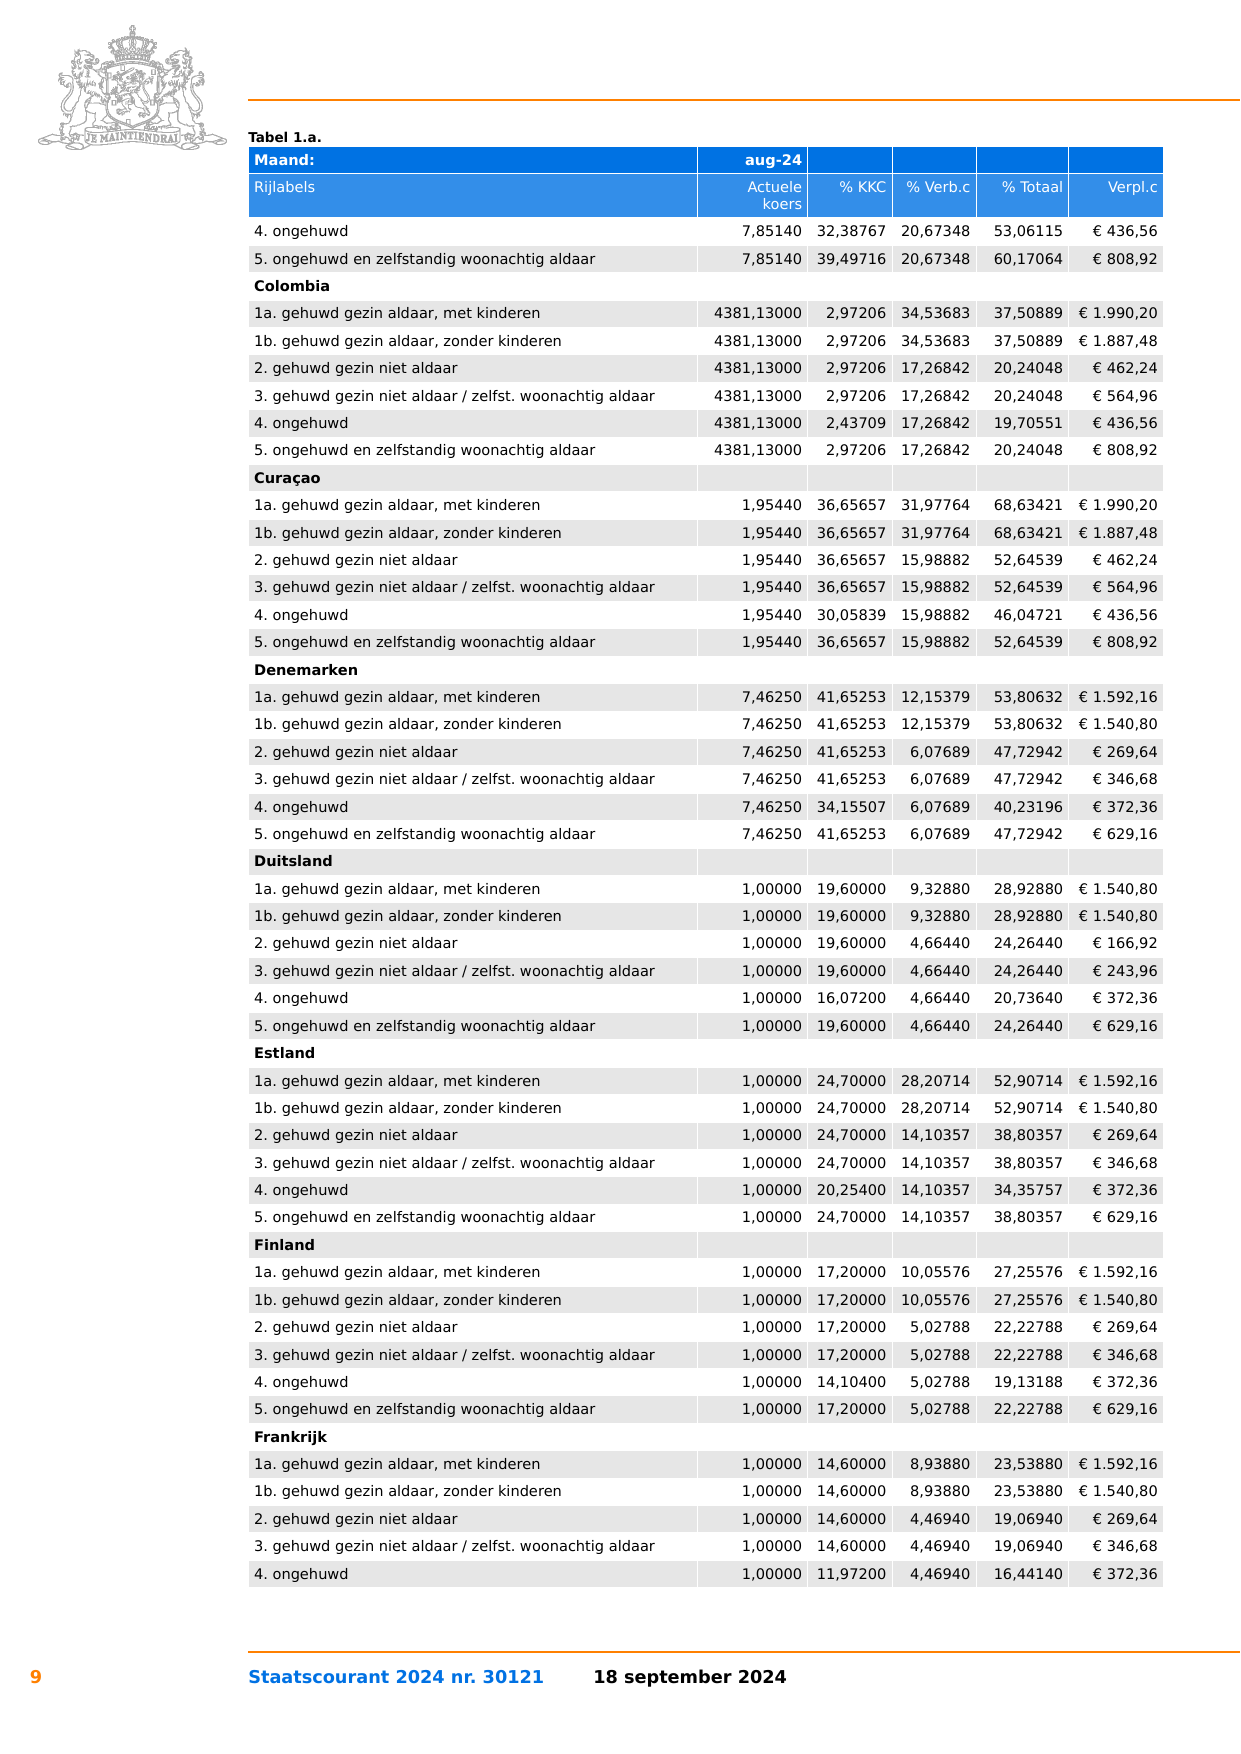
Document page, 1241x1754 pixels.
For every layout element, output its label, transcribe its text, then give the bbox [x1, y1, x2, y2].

table_cell € 462,24 [1069, 355, 1163, 382]
table_cell 52,90714 [977, 1095, 1068, 1121]
table_cell 5. ongehuwd en zelfstandig woonachtig aldaar [249, 1205, 697, 1231]
table_cell € 1.540,80 [1069, 1287, 1163, 1313]
table_cell [808, 273, 892, 299]
table_cell € 808,92 [1069, 629, 1163, 656]
table_cell 1,00000 [698, 986, 807, 1012]
table_cell € 346,68 [1069, 1342, 1163, 1368]
table_cell € 1.540,80 [1069, 876, 1163, 902]
table_cell 2. gehuwd gezin niet aldaar [249, 547, 697, 573]
table_cell 2,97206 [808, 301, 892, 327]
table_cell 4,46940 [893, 1561, 976, 1587]
picture [38, 25, 227, 150]
table_cell 9,32880 [893, 903, 976, 930]
table_cell 1,00000 [698, 1177, 807, 1204]
table_cell 1,00000 [698, 1451, 807, 1478]
table_cell [893, 1040, 976, 1067]
table_cell 17,26842 [893, 355, 976, 382]
table_cell 7,46250 [698, 766, 807, 793]
table_cell [1069, 849, 1163, 875]
table_cell [1069, 1232, 1163, 1258]
table_cell 30,05839 [808, 602, 892, 628]
table_cell 6,07689 [893, 794, 976, 820]
table_cell 15,98882 [893, 547, 976, 573]
table_cell € 808,92 [1069, 438, 1163, 464]
table_cell 23,53880 [977, 1479, 1068, 1505]
table_cell 6,07689 [893, 766, 976, 793]
table_cell € 166,92 [1069, 931, 1163, 957]
table_cell € 1.990,20 [1069, 493, 1163, 519]
table_cell € 436,56 [1069, 410, 1163, 437]
table_cell 2,97206 [808, 438, 892, 464]
table_cell 34,53683 [893, 328, 976, 354]
table_cell 4. ongehuwd [249, 1369, 697, 1395]
table_cell 53,80632 [977, 684, 1068, 711]
table_cell 34,35757 [977, 1177, 1068, 1204]
table_cell 4. ongehuwd [249, 219, 697, 245]
table_cell 31,97764 [893, 493, 976, 519]
table_cell 1,95440 [698, 547, 807, 573]
table_cell 1,00000 [698, 1561, 807, 1587]
table_cell 20,73640 [977, 986, 1068, 1012]
table_cell € 564,96 [1069, 575, 1163, 601]
table_cell 10,05576 [893, 1260, 976, 1286]
table_cell [893, 465, 976, 491]
table_cell € 629,16 [1069, 1396, 1163, 1423]
table_cell 28,20714 [893, 1068, 976, 1094]
table_cell 1,00000 [698, 1150, 807, 1176]
table_cell € 372,36 [1069, 1177, 1163, 1204]
table_cell 53,80632 [977, 712, 1068, 738]
table_cell [893, 273, 976, 299]
table_cell 15,98882 [893, 575, 976, 601]
table_cell 7,46250 [698, 684, 807, 711]
table_cell 1,00000 [698, 1205, 807, 1231]
table_cell 15,98882 [893, 629, 976, 656]
table_cell 7,85140 [698, 246, 807, 272]
table_cell 1b. gehuwd gezin aldaar, zonder kinderen [249, 1287, 697, 1313]
table_cell 47,72942 [977, 821, 1068, 847]
table_cell 1,00000 [698, 1314, 807, 1341]
table_cell € 1.887,48 [1069, 328, 1163, 354]
table_cell 4. ongehuwd [249, 1177, 697, 1204]
table_cell 41,65253 [808, 821, 892, 847]
table_cell Rijlabels [249, 174, 697, 217]
table_cell € 372,36 [1069, 986, 1163, 1012]
table_cell 68,63421 [977, 493, 1068, 519]
table_cell [698, 849, 807, 875]
table_cell 28,92880 [977, 903, 1068, 930]
table_cell Verpl.c [1069, 174, 1163, 217]
table_cell 22,22788 [977, 1314, 1068, 1341]
table_cell 38,80357 [977, 1123, 1068, 1149]
table_cell 1,00000 [698, 1342, 807, 1368]
table_cell Colombia [249, 273, 697, 299]
table_cell 4381,13000 [698, 328, 807, 354]
table_cell 12,15379 [893, 712, 976, 738]
table_cell 14,60000 [808, 1451, 892, 1478]
table_cell 2,97206 [808, 355, 892, 382]
table_cell € 346,68 [1069, 1534, 1163, 1560]
table_cell 47,72942 [977, 766, 1068, 793]
table_cell [977, 147, 1068, 173]
table_cell 1,00000 [698, 876, 807, 902]
table_cell € 436,56 [1069, 219, 1163, 245]
table_cell 14,60000 [808, 1506, 892, 1532]
table_cell € 269,64 [1069, 1506, 1163, 1532]
table_cell 14,10357 [893, 1205, 976, 1231]
table_cell 20,24048 [977, 383, 1068, 409]
table_cell 1b. gehuwd gezin aldaar, zonder kinderen [249, 903, 697, 930]
table_cell [1069, 273, 1163, 299]
table_cell 10,05576 [893, 1287, 976, 1313]
table_cell [893, 1424, 976, 1450]
table_cell 34,53683 [893, 301, 976, 327]
table_cell 4. ongehuwd [249, 986, 697, 1012]
table_cell 1,00000 [698, 1369, 807, 1395]
table_cell 12,15379 [893, 684, 976, 711]
table_cell 52,64539 [977, 547, 1068, 573]
table_cell 1a. gehuwd gezin aldaar, met kinderen [249, 1451, 697, 1478]
table_cell 5. ongehuwd en zelfstandig woonachtig aldaar [249, 1013, 697, 1039]
table_header Tabel 1.a. [248, 130, 1163, 146]
table_cell 7,85140 [698, 219, 807, 245]
table_cell 3. gehuwd gezin niet aldaar / zelfst. woonachtig aldaar [249, 575, 697, 601]
table_cell 17,26842 [893, 383, 976, 409]
table_cell 60,17064 [977, 246, 1068, 272]
table_cell € 629,16 [1069, 1013, 1163, 1039]
table_cell [1069, 147, 1163, 173]
table_cell 7,46250 [698, 712, 807, 738]
table_cell 3. gehuwd gezin niet aldaar / zelfst. woonachtig aldaar [249, 1534, 697, 1560]
table_cell 1a. gehuwd gezin aldaar, met kinderen [249, 684, 697, 711]
table_cell 1,00000 [698, 1013, 807, 1039]
table_cell 20,24048 [977, 355, 1068, 382]
table_cell 14,10357 [893, 1123, 976, 1149]
table_cell 3. gehuwd gezin niet aldaar / zelfst. woonachtig aldaar [249, 1150, 697, 1176]
table_cell 4,46940 [893, 1506, 976, 1532]
table_cell 5,02788 [893, 1396, 976, 1423]
table_cell 5. ongehuwd en zelfstandig woonachtig aldaar [249, 821, 697, 847]
table_cell 34,15507 [808, 794, 892, 820]
table_cell 19,60000 [808, 903, 892, 930]
table_cell 4,46940 [893, 1534, 976, 1560]
table_cell 22,22788 [977, 1342, 1068, 1368]
table_cell [698, 273, 807, 299]
table_cell € 1.592,16 [1069, 1260, 1163, 1286]
table_cell € 808,92 [1069, 246, 1163, 272]
table_cell 17,20000 [808, 1287, 892, 1313]
table_cell 1,00000 [698, 1506, 807, 1532]
table_cell 22,22788 [977, 1396, 1068, 1423]
table_cell [808, 1232, 892, 1258]
table_cell 1,00000 [698, 1287, 807, 1313]
table_cell 14,10400 [808, 1369, 892, 1395]
table_cell [977, 1040, 1068, 1067]
table_cell 1b. gehuwd gezin aldaar, zonder kinderen [249, 328, 697, 354]
table_cell 1,95440 [698, 575, 807, 601]
table_cell 38,80357 [977, 1150, 1068, 1176]
table_cell € 629,16 [1069, 1205, 1163, 1231]
table_cell [1069, 657, 1163, 683]
table_cell 17,20000 [808, 1342, 892, 1368]
table_cell [977, 465, 1068, 491]
table_cell 24,70000 [808, 1123, 892, 1149]
table_cell € 564,96 [1069, 383, 1163, 409]
table_cell 24,70000 [808, 1095, 892, 1121]
table_cell [977, 1424, 1068, 1450]
table_cell 1a. gehuwd gezin aldaar, met kinderen [249, 493, 697, 519]
table_cell Denemarken [249, 657, 697, 683]
table_cell [698, 1232, 807, 1258]
table_cell 1,00000 [698, 1068, 807, 1094]
table_cell [698, 1040, 807, 1067]
table_cell [977, 849, 1068, 875]
table_cell 46,04721 [977, 602, 1068, 628]
table_cell [698, 1424, 807, 1450]
table_cell 1b. gehuwd gezin aldaar, zonder kinderen [249, 712, 697, 738]
table_cell 7,46250 [698, 821, 807, 847]
table_cell 6,07689 [893, 821, 976, 847]
table_cell 7,46250 [698, 739, 807, 765]
table_cell € 346,68 [1069, 1150, 1163, 1176]
table_cell [808, 147, 892, 173]
table_cell 3. gehuwd gezin niet aldaar / zelfst. woonachtig aldaar [249, 766, 697, 793]
table_cell € 462,24 [1069, 547, 1163, 573]
table_cell 1,00000 [698, 1479, 807, 1505]
table_cell 5. ongehuwd en zelfstandig woonachtig aldaar [249, 438, 697, 464]
table_cell 28,20714 [893, 1095, 976, 1121]
table_cell Finland [249, 1232, 697, 1258]
table_cell 5. ongehuwd en zelfstandig woonachtig aldaar [249, 246, 697, 272]
table_cell 24,70000 [808, 1150, 892, 1176]
table_cell 1,00000 [698, 903, 807, 930]
table_cell 16,44140 [977, 1561, 1068, 1587]
table_cell % Totaal [977, 174, 1068, 217]
table_cell % KKC [808, 174, 892, 217]
table_cell € 1.540,80 [1069, 1479, 1163, 1505]
table_cell 4381,13000 [698, 355, 807, 382]
table_cell 41,65253 [808, 712, 892, 738]
table_cell 5,02788 [893, 1369, 976, 1395]
table_cell [808, 849, 892, 875]
table_cell Actuele koers [698, 174, 807, 217]
table_cell [893, 147, 976, 173]
table_cell 9,32880 [893, 876, 976, 902]
table_cell 5,02788 [893, 1342, 976, 1368]
table_cell [698, 465, 807, 491]
table_cell [1069, 1424, 1163, 1450]
table_cell € 269,64 [1069, 1314, 1163, 1341]
table_cell 4. ongehuwd [249, 602, 697, 628]
table_cell 1,00000 [698, 1396, 807, 1423]
table_cell Curaçao [249, 465, 697, 491]
table_cell [1069, 465, 1163, 491]
table_cell [893, 1232, 976, 1258]
table_cell 41,65253 [808, 766, 892, 793]
table_cell 4381,13000 [698, 410, 807, 437]
table_cell [977, 657, 1068, 683]
table_cell 24,70000 [808, 1068, 892, 1094]
table_cell [977, 1232, 1068, 1258]
table_cell € 372,36 [1069, 1369, 1163, 1395]
table_cell 7,46250 [698, 794, 807, 820]
table_cell [808, 1424, 892, 1450]
table_cell 2. gehuwd gezin niet aldaar [249, 1314, 697, 1341]
table_cell 36,65657 [808, 520, 892, 546]
table_cell aug-24 [698, 147, 807, 173]
table_cell € 629,16 [1069, 821, 1163, 847]
table_cell [893, 849, 976, 875]
table_cell 41,65253 [808, 684, 892, 711]
table_cell 1,95440 [698, 629, 807, 656]
table_cell 20,24048 [977, 438, 1068, 464]
table_cell 2. gehuwd gezin niet aldaar [249, 355, 697, 382]
table_cell 20,67348 [893, 246, 976, 272]
table_cell 14,60000 [808, 1534, 892, 1560]
table_cell 4381,13000 [698, 383, 807, 409]
table_cell 36,65657 [808, 547, 892, 573]
table_cell 19,60000 [808, 958, 892, 984]
table_cell 14,10357 [893, 1177, 976, 1204]
table_cell 19,60000 [808, 931, 892, 957]
table_cell € 1.592,16 [1069, 1068, 1163, 1094]
table_cell 19,13188 [977, 1369, 1068, 1395]
table_cell 19,60000 [808, 876, 892, 902]
table_cell [698, 657, 807, 683]
table_cell 1,00000 [698, 1260, 807, 1286]
table_cell [808, 657, 892, 683]
table_cell Maand: [249, 147, 697, 173]
table_cell 39,49716 [808, 246, 892, 272]
table_cell € 269,64 [1069, 1123, 1163, 1149]
table_cell € 1.592,16 [1069, 684, 1163, 711]
table_cell 19,60000 [808, 1013, 892, 1039]
table_cell 5. ongehuwd en zelfstandig woonachtig aldaar [249, 629, 697, 656]
table_cell 20,25400 [808, 1177, 892, 1204]
table_cell 4,66440 [893, 931, 976, 957]
table_cell 41,65253 [808, 739, 892, 765]
table_cell € 1.540,80 [1069, 903, 1163, 930]
table_cell 19,06940 [977, 1534, 1068, 1560]
table_cell 36,65657 [808, 629, 892, 656]
table_cell 24,26440 [977, 931, 1068, 957]
table_cell 24,70000 [808, 1205, 892, 1231]
table_cell 1,95440 [698, 602, 807, 628]
table_cell 4. ongehuwd [249, 410, 697, 437]
table_cell € 1.887,48 [1069, 520, 1163, 546]
table_cell 14,60000 [808, 1479, 892, 1505]
table_cell 53,06115 [977, 219, 1068, 245]
table_cell 4. ongehuwd [249, 794, 697, 820]
table_cell 68,63421 [977, 520, 1068, 546]
table_cell 19,06940 [977, 1506, 1068, 1532]
table_cell 4381,13000 [698, 301, 807, 327]
table_cell 11,97200 [808, 1561, 892, 1587]
table_cell Estland [249, 1040, 697, 1067]
table_cell 3. gehuwd gezin niet aldaar / zelfst. woonachtig aldaar [249, 958, 697, 984]
table_cell [808, 465, 892, 491]
table_cell 1,00000 [698, 1095, 807, 1121]
table_cell € 372,36 [1069, 794, 1163, 820]
table_cell 36,65657 [808, 575, 892, 601]
table_cell € 436,56 [1069, 602, 1163, 628]
table_cell 17,20000 [808, 1314, 892, 1341]
table_cell € 1.592,16 [1069, 1451, 1163, 1478]
table_cell € 243,96 [1069, 958, 1163, 984]
table_cell 17,26842 [893, 438, 976, 464]
table_cell 2. gehuwd gezin niet aldaar [249, 931, 697, 957]
table_cell 2,43709 [808, 410, 892, 437]
table_cell 2. gehuwd gezin niet aldaar [249, 739, 697, 765]
table_cell [808, 1040, 892, 1067]
table_cell 17,26842 [893, 410, 976, 437]
table_cell € 1.540,80 [1069, 1095, 1163, 1121]
table_cell 1,00000 [698, 1123, 807, 1149]
table_cell 37,50889 [977, 328, 1068, 354]
table_cell 32,38767 [808, 219, 892, 245]
table_cell € 1.990,20 [1069, 301, 1163, 327]
table_cell 28,92880 [977, 876, 1068, 902]
table_cell € 372,36 [1069, 1561, 1163, 1587]
table_cell 52,64539 [977, 629, 1068, 656]
table_cell 8,93880 [893, 1451, 976, 1478]
table_cell 1a. gehuwd gezin aldaar, met kinderen [249, 876, 697, 902]
table_cell 19,70551 [977, 410, 1068, 437]
table_cell 31,97764 [893, 520, 976, 546]
table_cell 4,66440 [893, 986, 976, 1012]
table_cell 2,97206 [808, 383, 892, 409]
table_cell 1a. gehuwd gezin aldaar, met kinderen [249, 301, 697, 327]
table_cell Frankrijk [249, 1424, 697, 1450]
table_cell 27,25576 [977, 1287, 1068, 1313]
table_cell 1,00000 [698, 958, 807, 984]
table_cell 15,98882 [893, 602, 976, 628]
table_cell € 1.540,80 [1069, 712, 1163, 738]
table_cell 4,66440 [893, 958, 976, 984]
table_cell [893, 657, 976, 683]
table_cell 2. gehuwd gezin niet aldaar [249, 1123, 697, 1149]
table_cell 1b. gehuwd gezin aldaar, zonder kinderen [249, 520, 697, 546]
table_cell 52,90714 [977, 1068, 1068, 1094]
table_cell 1,95440 [698, 520, 807, 546]
table_cell 1a. gehuwd gezin aldaar, met kinderen [249, 1260, 697, 1286]
table_cell % Verb.c [893, 174, 976, 217]
table_cell 52,64539 [977, 575, 1068, 601]
table_cell 36,65657 [808, 493, 892, 519]
table_cell 8,93880 [893, 1479, 976, 1505]
table_cell 24,26440 [977, 958, 1068, 984]
table_cell 37,50889 [977, 301, 1068, 327]
table_cell 20,67348 [893, 219, 976, 245]
table_cell Duitsland [249, 849, 697, 875]
table_cell 16,07200 [808, 986, 892, 1012]
table_cell 1b. gehuwd gezin aldaar, zonder kinderen [249, 1095, 697, 1121]
table_cell [1069, 1040, 1163, 1067]
table_cell 2,97206 [808, 328, 892, 354]
table_cell 24,26440 [977, 1013, 1068, 1039]
table_cell 3. gehuwd gezin niet aldaar / zelfst. woonachtig aldaar [249, 383, 697, 409]
table_cell 17,20000 [808, 1396, 892, 1423]
table_cell 1b. gehuwd gezin aldaar, zonder kinderen [249, 1479, 697, 1505]
table_cell € 269,64 [1069, 739, 1163, 765]
table_cell 23,53880 [977, 1451, 1068, 1478]
table_cell 3. gehuwd gezin niet aldaar / zelfst. woonachtig aldaar [249, 1342, 697, 1368]
table_cell 6,07689 [893, 739, 976, 765]
table_cell 47,72942 [977, 739, 1068, 765]
table_cell 1,95440 [698, 493, 807, 519]
table_cell 1,00000 [698, 931, 807, 957]
table_cell 38,80357 [977, 1205, 1068, 1231]
table_cell 2. gehuwd gezin niet aldaar [249, 1506, 697, 1532]
table_cell [977, 273, 1068, 299]
table_cell 5,02788 [893, 1314, 976, 1341]
table_cell 1a. gehuwd gezin aldaar, met kinderen [249, 1068, 697, 1094]
table_cell € 346,68 [1069, 766, 1163, 793]
table_cell 4,66440 [893, 1013, 976, 1039]
table_cell 5. ongehuwd en zelfstandig woonachtig aldaar [249, 1396, 697, 1423]
table_cell 1,00000 [698, 1534, 807, 1560]
table_cell 4. ongehuwd [249, 1561, 697, 1587]
table_cell 17,20000 [808, 1260, 892, 1286]
table_cell 14,10357 [893, 1150, 976, 1176]
table_cell 40,23196 [977, 794, 1068, 820]
table_cell 27,25576 [977, 1260, 1068, 1286]
table_cell 4381,13000 [698, 438, 807, 464]
